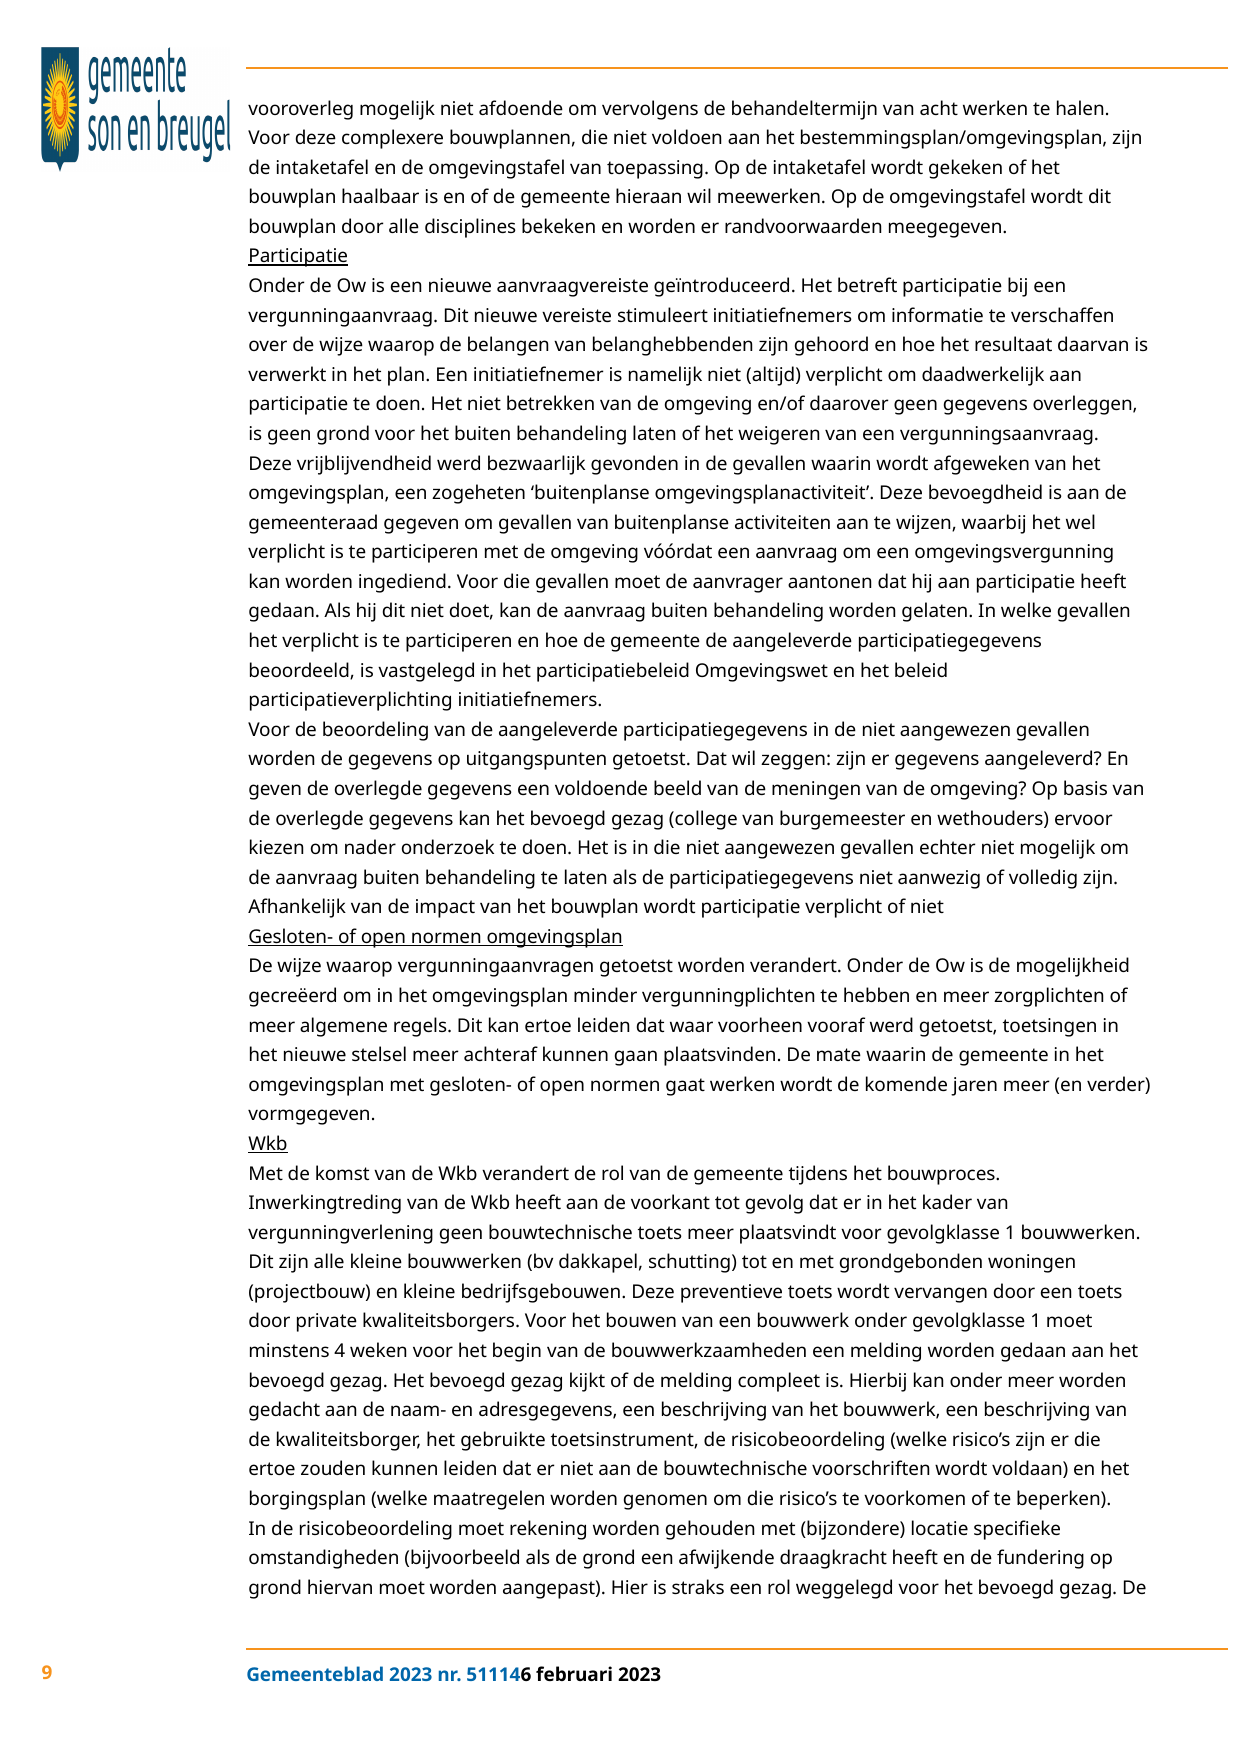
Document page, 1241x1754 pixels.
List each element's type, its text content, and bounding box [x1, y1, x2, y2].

text Voor deze complexere bouwplannen, die niet voldoen aan het bestemmingsplan/omgevingsplan, zijn de intaketafel en de omgevingstafel van toepassing. Op de intaketafel wordt gekeken of het bouwplan haalbaar is en of de gemeente hieraan wil meewerken. Op de omgevingstafel wordt dit bouwplan door alle disciplines bekeken en worden er randvoorwaarden meegegeven. [248, 124, 1152, 239]
text Gesloten- of open normen omgevingsplan [248, 923, 1152, 949]
text Deze vrijblijvendheid werd bezwaarlijk gevonden in de gevallen waarin wordt afgeweken van het omgevingsplan, een zogeheten ‘buitenplanse omgevingsplanactiviteit’. Deze bevoegdheid is aan de gemeenteraad gegeven om gevallen van buitenplanse activiteiten aan te wijzen, waarbij het wel verplicht is te participeren met de omgeving vóórdat een aanvraag om een omgevingsvergunning kan worden ingediend. Voor die gevallen moet de aanvrager aantonen dat hij aan participatie heeft gedaan. Als hij dit niet doet, kan de aanvraag buiten behandeling worden gelaten. In welke gevallen het verplicht is te participeren en hoe de gemeente de aangeleverde participatiegegevens beoordeeld, is vastgelegd in het participatiebeleid Omgevingswet en het beleid participatieverplichting initiatiefnemers. [248, 450, 1152, 712]
text vooroverleg mogelijk niet afdoende om vervolgens de behandeltermijn van acht werken te halen. [248, 95, 1152, 121]
text Onder de Ow is een nieuwe aanvraagvereiste geïntroduceerd. Het betreft participatie bij een vergunningaanvraag. Dit nieuwe vereiste stimuleert initiatiefnemers om informatie te verschaffen over de wijze waarop de belangen van belanghebbenden zijn gehoord en hoe het resultaat daarvan is verwerkt in het plan. Een initiatiefnemer is namelijk niet (altijd) verplicht om daadwerkelijk aan participatie te doen. Het niet betrekken van de omgeving en/of daarover geen gegevens overleggen, is geen grond voor het buiten behandeling laten of het weigeren van een vergunningsaanvraag. [248, 272, 1152, 446]
text Voor de beoordeling van de aangeleverde participatiegegevens in de niet aangewezen gevallen worden de gegevens op uitgangspunten getoetst. Dat wil zeggen: zijn er gegevens aangeleverd? En geven de overlegde gegevens een voldoende beeld van de meningen van de omgeving? Op basis van de overlegde gegevens kan het bevoegd gezag (college van burgemeester en wethouders) ervoor kiezen om nader onderzoek te doen. Het is in die niet aangewezen gevallen echter niet mogelijk om de aanvraag buiten behandeling te laten als de participatiegegevens niet aanwezig of volledig zijn. [248, 716, 1152, 890]
text De wijze waarop vergunningaanvragen getoetst worden verandert. Onder de Ow is de mogelijkheid gecreëerd om in het omgevingsplan minder vergunningplichten te hebben en meer zorgplichten of meer algemene regels. Dit kan ertoe leiden dat waar voorheen vooraf werd getoetst, toetsingen in het nieuwe stelsel meer achteraf kunnen gaan plaatsvinden. De mate waarin de gemeente in het omgevingsplan met gesloten- of open normen gaat werken wordt de komende jaren meer (en verder) vormgegeven. [248, 953, 1152, 1126]
text Wkb [248, 1130, 1152, 1156]
text In de risicobeoordeling moet rekening worden gehouden met (bijzondere) locatie specifieke omstandigheden (bijvoorbeeld als de grond een afwijkende draagkracht heeft en de fundering op grond hiervan moet worden aangepast). Hier is straks een rol weggelegd voor het bevoegd gezag. De [248, 1515, 1152, 1600]
text Met de komst van de Wkb verandert de rol van de gemeente tijdens het bouwproces. Inwerkingtreding van de Wkb heeft aan de voorkant tot gevolg dat er in het kader van vergunningverlening geen bouwtechnische toets meer plaatsvindt voor gevolgklasse 1 bouwwerken. Dit zijn alle kleine bouwwerken (bv dakkapel, schutting) tot en met grondgebonden woningen (projectbouw) en kleine bedrijfsgebouwen. Deze preventieve toets wordt vervangen door een toets door private kwaliteitsborgers. Voor het bouwen van een bouwwerk onder gevolgklasse 1 moet minstens 4 weken voor het begin van de bouwwerkzaamheden een melding worden gedaan aan het bevoegd gezag. Het bevoegd gezag kijkt of de melding compleet is. Hierbij kan onder meer worden gedacht aan de naam- en adresgegevens, een beschrijving van het bouwwerk, een beschrijving van de kwaliteitsborger, het gebruikte toetsinstrument, de risicobeoordeling (welke risico’s zijn er die ertoe zouden kunnen leiden dat er niet aan de bouwtechnische voorschriften wordt voldaan) en het borgingsplan (welke maatregelen worden genomen om die risico’s te voorkomen of te beperken). [248, 1160, 1152, 1511]
text Afhankelijk van de impact van het bouwplan wordt participatie verplicht of niet [248, 893, 1152, 919]
picture [41, 47, 231, 172]
text Participatie [248, 243, 1152, 268]
